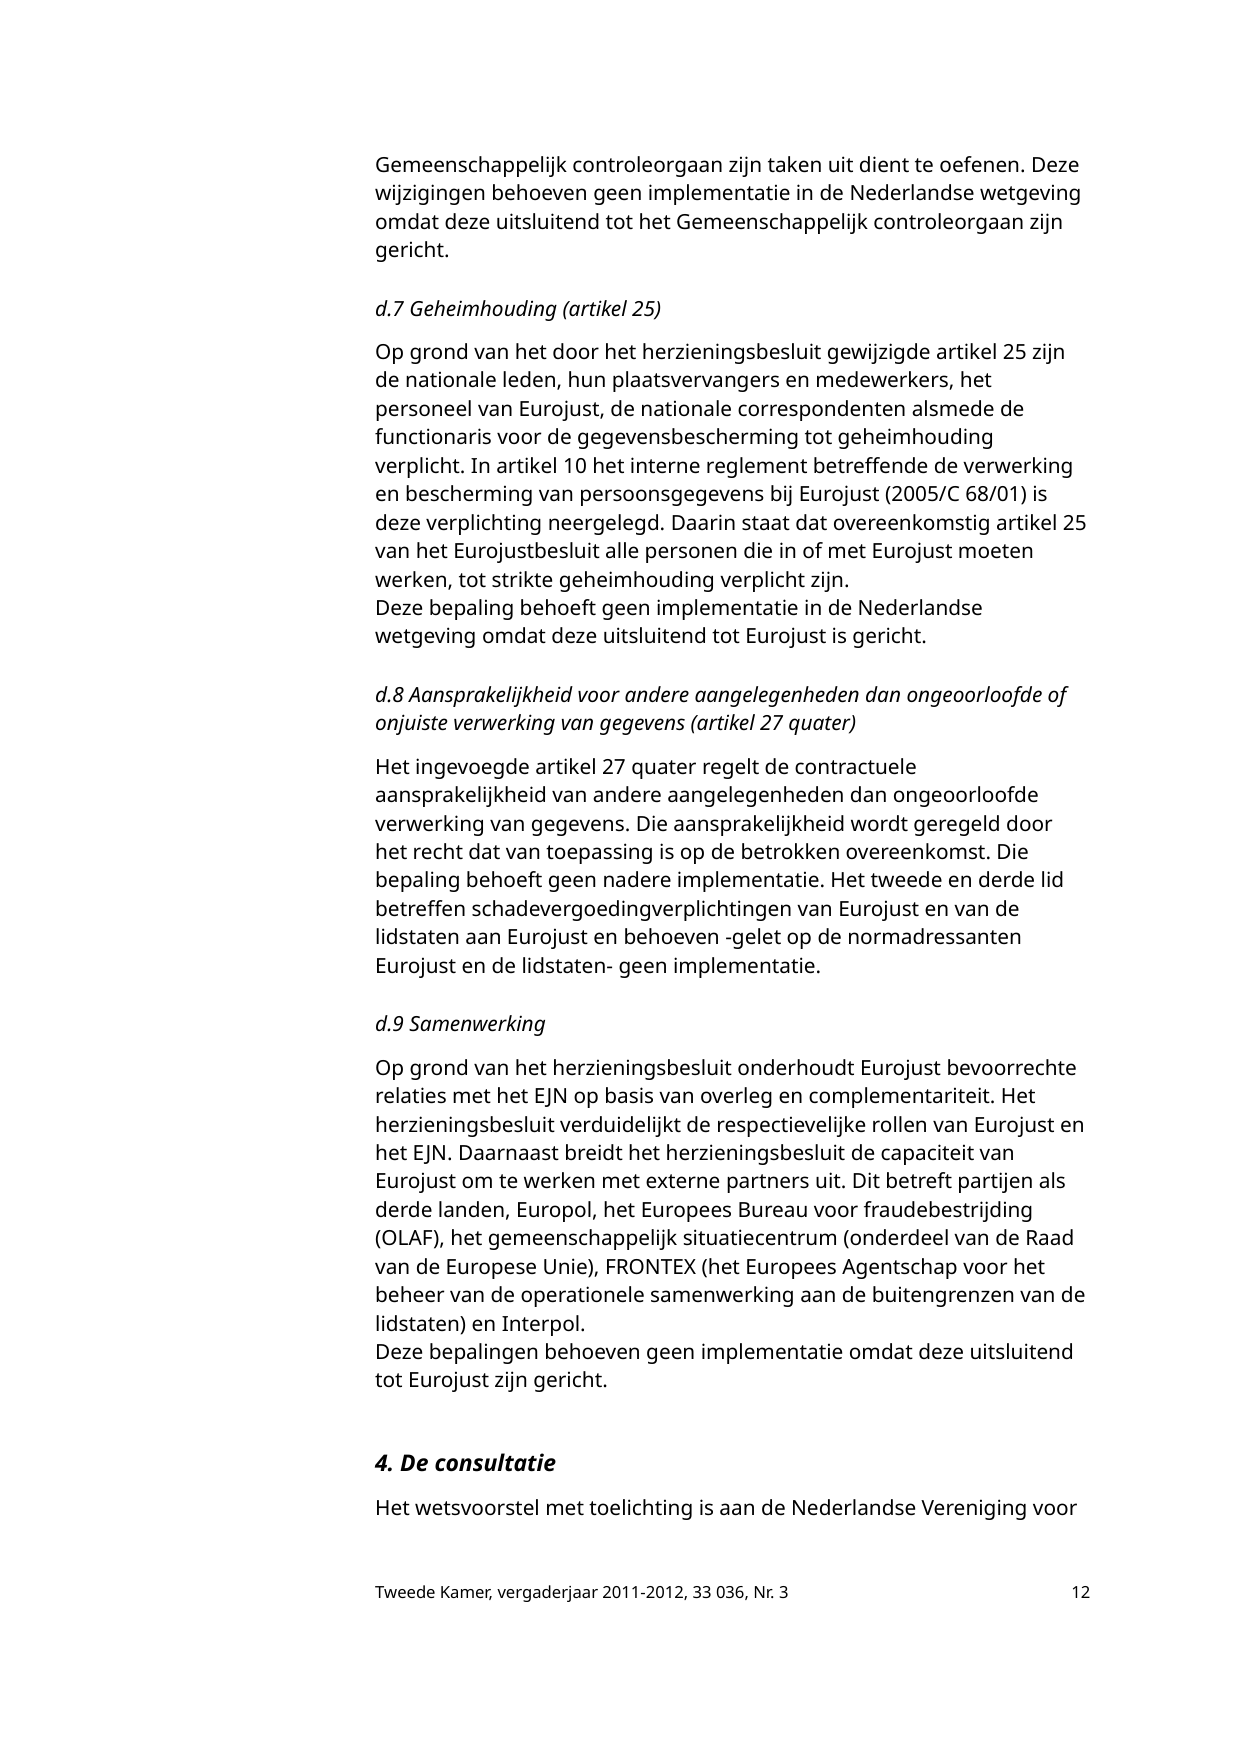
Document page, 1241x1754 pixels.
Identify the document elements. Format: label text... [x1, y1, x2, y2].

text Deze bepaling behoeft geen implementatie in de Nederlandse wetgeving omdat deze uitsluitend tot Eurojust is gericht. [375, 593, 1090, 650]
text d.7 Geheimhouding (artikel 25) [375, 294, 1090, 322]
text Op grond van het door het herzieningsbesluit gewijzigde artikel 25 zijn de nationale leden, hun plaatsvervangers en medewerkers, het personeel van Eurojust, de nationale correspondenten alsmede de functionaris voor de gegevensbescherming tot geheimhouding verplicht. In artikel 10 het interne reglement betreffende de verwerking en bescherming van persoonsgegevens bij Eurojust (2005/C 68/01) is deze verplichting neergelegd. Daarin staat dat overeenkomstig artikel 25 van het Eurojustbesluit alle personen die in of met Eurojust moeten werken, tot strikte geheimhouding verplicht zijn. [375, 337, 1090, 593]
text Op grond van het herzieningsbesluit onderhoudt Eurojust bevoorrechte relaties met het EJN op basis van overleg en complementariteit. Het herzieningsbesluit verduidelijkt de respectievelijke rollen van Eurojust en het EJN. Daarnaast breidt het herzieningsbesluit de capaciteit van Eurojust om te werken met externe partners uit. Dit betreft partijen als derde landen, Europol, het Europees Bureau voor fraudebestrijding (OLAF), het gemeenschappelijk situatiecentrum (onderdeel van de Raad van de Europese Unie), FRONTEX (het Europees Agentschap voor het beheer van de operationele samenwerking aan de buitengrenzen van de lidstaten) en Interpol. [375, 1053, 1090, 1337]
text Deze bepalingen behoeven geen implementatie omdat deze uitsluitend tot Eurojust zijn gericht. [375, 1337, 1090, 1394]
text d.9 Samenwerking [375, 1009, 1090, 1038]
text d.8 Aansprakelijkheid voor andere aangelegenheden dan ongeoorloofde of onjuiste verwerking van gegevens (artikel 27 quater) [375, 680, 1090, 737]
subtitle 4. De consultatie [375, 1447, 1090, 1478]
text Het ingevoegde artikel 27 quater regelt de contractuele aansprakelijkheid van andere aangelegenheden dan ongeoorloofde verwerking van gegevens. Die aansprakelijkheid wordt geregeld door het recht dat van toepassing is op de betrokken overeenkomst. Die bepaling behoeft geen nadere implementatie. Het tweede en derde lid betreffen schadevergoedingverplichtingen van Eurojust en van de lidstaten aan Eurojust en behoeven -gelet op de normadressanten Eurojust en de lidstaten- geen implementatie. [375, 752, 1090, 979]
text Het wetsvoorstel met toelichting is aan de Nederlandse Vereniging voor [375, 1493, 1090, 1521]
text Gemeenschappelijk controleorgaan zijn taken uit dient te oefenen. Deze wijzigingen behoeven geen implementatie in de Nederlandse wetgeving omdat deze uitsluitend tot het Gemeenschappelijk controleorgaan zijn gericht. [375, 150, 1090, 264]
